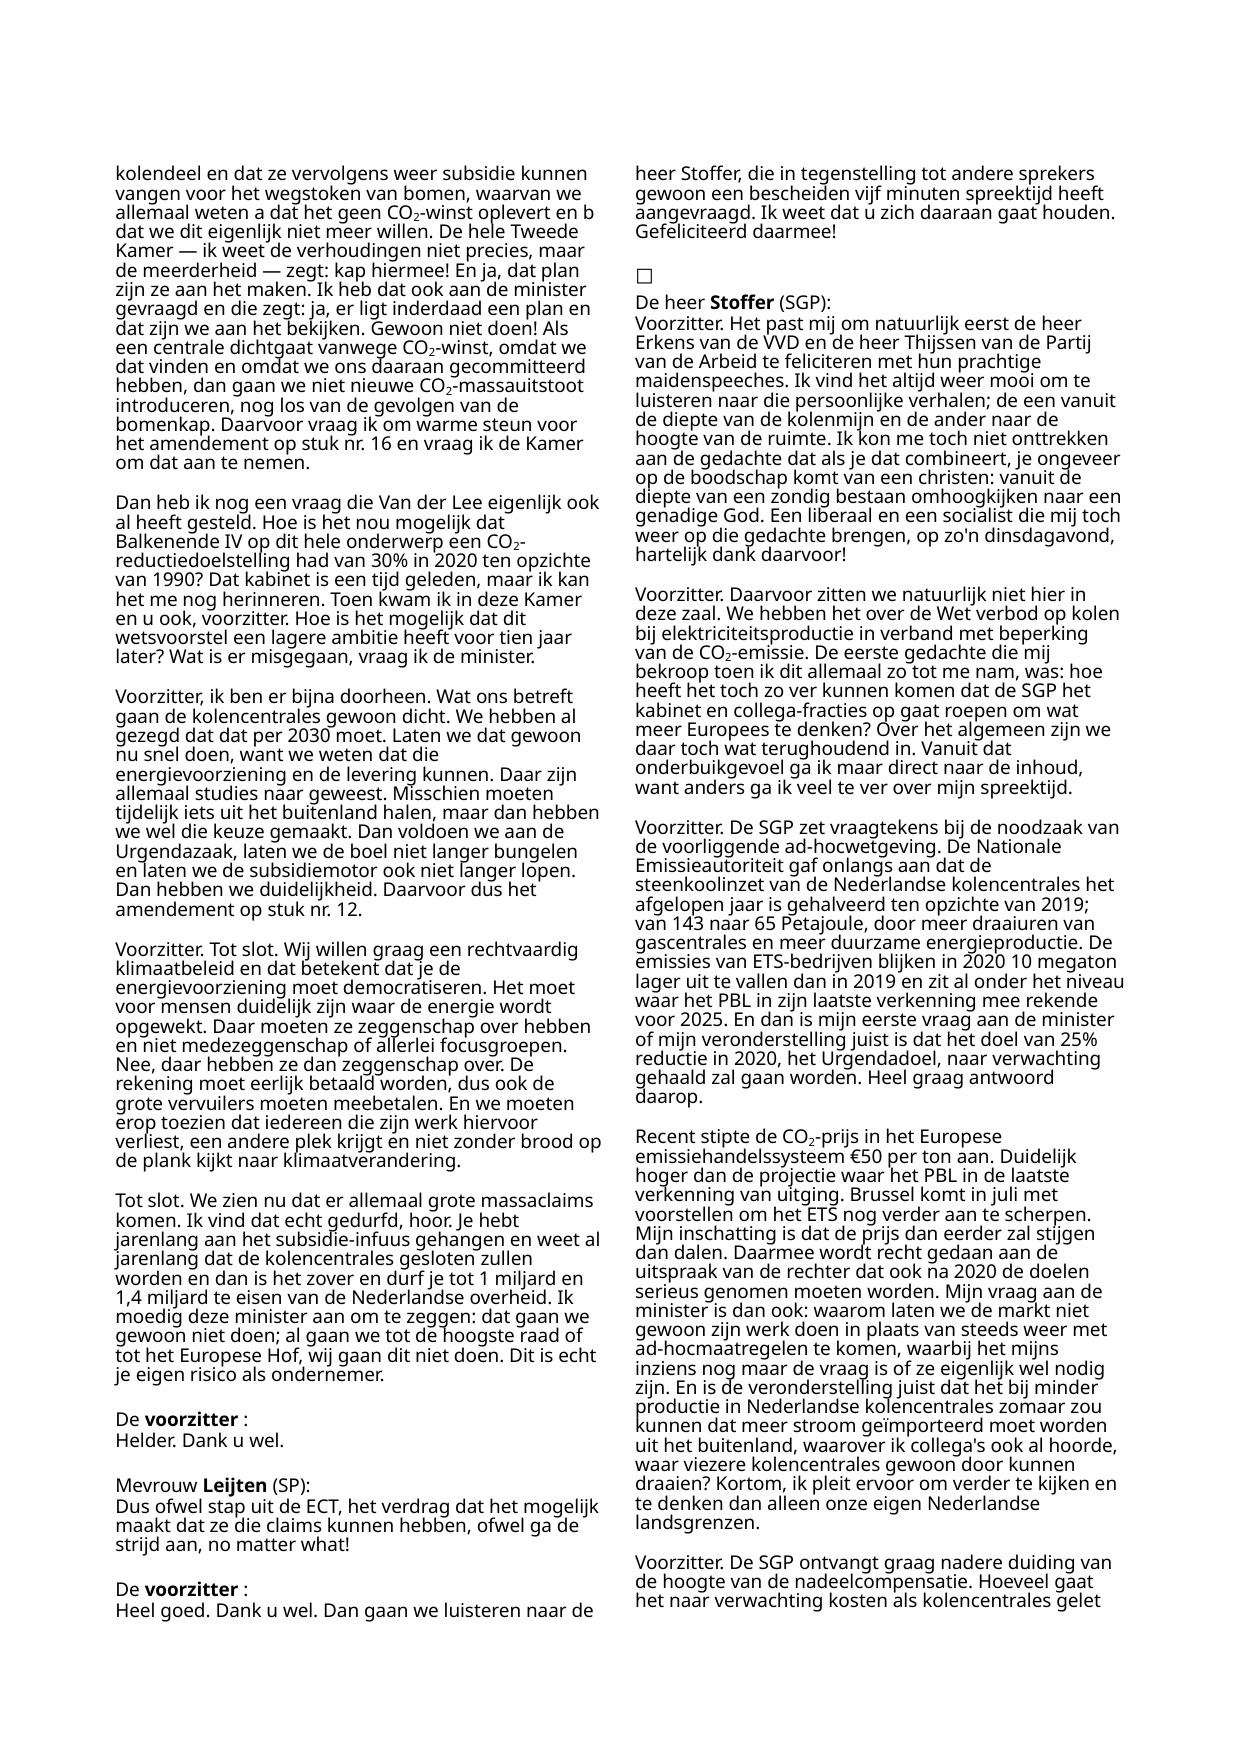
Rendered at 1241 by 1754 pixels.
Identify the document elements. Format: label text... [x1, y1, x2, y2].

text Voorzitter. Het past mij om natuurlijk eerst de heer Erkens van de VVD en de heer Thijssen van de Partij van de Arbeid te feliciteren met hun prachtige maidenspeeches. Ik vind het altijd weer mooi om te luisteren naar die persoonlijke verhalen; de een vanuit de diepte van de kolenmijn en de ander naar de hoogte van de ruimte. Ik kon me toch niet onttrekken aan de gedachte dat als je dat combineert, je ongeveer op de boodschap komt van een christen: vanuit de diepte van een zondig bestaan omhoogkijken naar een genadige God. Een liberaal en een socialist die mij toch weer op die gedachte brengen, op zo'n dinsdagavond, hartelijk dank daarvoor! [635, 315, 1125, 565]
text kolendeel en dat ze vervolgens weer subsidie kunnen vangen voor het wegstoken van bomen, waarvan we allemaal weten a dat het geen CO2-winst oplevert en b dat we dit eigenlijk niet meer willen. De hele Tweede Kamer — ik weet de verhoudingen niet precies, maar de meerderheid — zegt: kap hiermee! En ja, dat plan zijn ze aan het maken. Ik heb dat ook aan de minister gevraagd en die zegt: ja, er ligt inderdaad een plan en dat zijn we aan het bekijken. Gewoon niet doen! Als een centrale dichtgaat vanwege CO2-winst, omdat we dat vinden en omdat we ons daaraan gecommitteerd hebben, dan gaan we niet nieuwe CO2-massauitstoot introduceren, nog los van de gevolgen van de bomenkap. Daarvoor vraag ik om warme steun voor het amendement op stuk nr. 16 en vraag ik de Kamer om dat aan te nemen. [115, 165, 605, 474]
text De heer Stoffer (SGP): [635, 289, 1125, 315]
text Voorzitter. Tot slot. Wij willen graag een rechtvaardig klimaatbeleid en dat betekent dat je de energievoorziening moet democratiseren. Het moet voor mensen duidelijk zijn waar de energie wordt opgewekt. Daar moeten ze zeggenschap over hebben en niet medezeggenschap of allerlei focusgroepen. Nee, daar hebben ze dan zeggenschap over. De rekening moet eerlijk betaald worden, dus ook de grote vervuilers moeten meebetalen. En we moeten erop toezien dat iedereen die zijn werk hiervoor verliest, een andere plek krijgt en niet zonder brood op de plank kijkt naar klimaatverandering. [115, 941, 605, 1172]
text Dan heb ik nog een vraag die Van der Lee eigenlijk ook al heeft gesteld. Hoe is het nou mogelijk dat Balkenende IV op dit hele onderwerp een CO2-reductiedoelstelling had van 30% in 2020 ten opzichte van 1990? Dat kabinet is een tijd geleden, maar ik kan het me nog herinneren. Toen kwam ik in deze Kamer en u ook, voorzitter. Hoe is het mogelijk dat dit wetsvoorstel een lagere ambitie heeft voor tien jaar later? Wat is er misgegaan, vraag ik de minister. [115, 494, 605, 668]
text De voorzitter : [115, 1406, 605, 1432]
text Voorzitter. De SGP zet vraagtekens bij de noodzaak van de voorliggende ad-hocwetgeving. De Nationale Emissieautoriteit gaf onlangs aan dat de steenkoolinzet van de Nederlandse kolencentrales het afgelopen jaar is gehalveerd ten opzichte van 2019; van 143 naar 65 Petajoule, door meer draaiuren van gascentrales en meer duurzame energieproductie. De emissies van ETS-bedrijven blijken in 2020 10 megaton lager uit te vallen dan in 2019 en zit al onder het niveau waar het PBL in zijn laatste verkenning mee rekende voor 2025. En dan is mijn eerste vraag aan de minister of mijn veronderstelling juist is dat het doel van 25% reductie in 2020, het Urgendadoel, naar verwachting gehaald zal gaan worden. Heel graag antwoord daarop. [635, 819, 1125, 1108]
text Dus ofwel stap uit de ECT, het verdrag dat het mogelijk maakt dat ze die claims kunnen hebben, ofwel ga de strijd aan, no matter what! [115, 1498, 605, 1555]
text ⬜ [635, 263, 1125, 289]
text De voorzitter : [115, 1576, 605, 1602]
text Tot slot. We zien nu dat er allemaal grote massaclaims komen. Ik vind dat echt gedurfd, hoor. Je hebt jarenlang aan het subsidie-infuus gehangen en weet al jarenlang dat de kolencentrales gesloten zullen worden en dan is het zover en durf je tot 1 miljard en 1,4 miljard te eisen van de Nederlandse overheid. Ik moedig deze minister aan om te zeggen: dat gaan we gewoon niet doen; al gaan we tot de hoogste raad of tot het Europese Hof, wij gaan dit niet doen. Dit is echt je eigen risico als ondernemer. [115, 1192, 605, 1385]
text Voorzitter, ik ben er bijna doorheen. Wat ons betreft gaan de kolencentrales gewoon dicht. We hebben al gezegd dat dat per 2030 moet. Laten we dat gewoon nu snel doen, want we weten dat die energievoorziening en de levering kunnen. Daar zijn allemaal studies naar geweest. Misschien moeten tijdelijk iets uit het buitenland halen, maar dan hebben we wel die keuze gemaakt. Dan voldoen we aan de Urgendazaak, laten we de boel niet langer bungelen en laten we de subsidiemotor ook niet langer lopen. Dan hebben we duidelijkheid. Daarvoor dus het amendement op stuk nr. 12. [115, 688, 605, 920]
text Heel goed. Dank u wel. Dan gaan we luisteren naar de [115, 1602, 605, 1621]
text Voorzitter. De SGP ontvangt graag nadere duiding van de hoogte van de nadeelcompensatie. Hoeveel gaat het naar verwachting kosten als kolencentrales gelet [635, 1554, 1125, 1612]
text Helder. Dank u wel. [115, 1432, 605, 1451]
text Recent stipte de CO2-prijs in het Europese emissiehandelssysteem €50 per ton aan. Duidelijk hoger dan de projectie waar het PBL in de laatste verkenning van uitging. Brussel komt in juli met voorstellen om het ETS nog verder aan te scherpen. Mijn inschatting is dat de prijs dan eerder zal stijgen dan dalen. Daarmee wordt recht gedaan aan de uitspraak van de rechter dat ook na 2020 de doelen serieus genomen moeten worden. Mijn vraag aan de minister is dan ook: waarom laten we de markt niet gewoon zijn werk doen in plaats van steeds weer met ad-hocmaatregelen te komen, waarbij het mijns inziens nog maar de vraag is of ze eigenlijk wel nodig zijn. En is de veronderstelling juist dat het bij minder productie in Nederlandse kolencentrales zomaar zou kunnen dat meer stroom geïmporteerd moet worden uit het buitenland, waarover ik collega's ook al hoorde, waar viezere kolencentrales gewoon door kunnen draaien? Kortom, ik pleit ervoor om verder te kijken en te denken dan alleen onze eigen Nederlandse landsgrenzen. [635, 1128, 1125, 1533]
text Mevrouw Leijten (SP): [115, 1472, 605, 1498]
text heer Stoffer, die in tegenstelling tot andere sprekers gewoon een bescheiden vijf minuten spreektijd heeft aangevraagd. Ik weet dat u zich daaraan gaat houden. Gefeliciteerd daarmee! [635, 165, 1125, 242]
text Voorzitter. Daarvoor zitten we natuurlijk niet hier in deze zaal. We hebben het over de Wet verbod op kolen bij elektriciteitsproductie in verband met beperking van de CO2-emissie. De eerste gedachte die mij bekroop toen ik dit allemaal zo tot me nam, was: hoe heeft het toch zo ver kunnen komen dat de SGP het kabinet en collega-fracties op gaat roepen om wat meer Europees te denken? Over het algemeen zijn we daar toch wat terughoudend in. Vanuit dat onderbuikgevoel ga ik maar direct naar de inhoud, want anders ga ik veel te ver over mijn spreektijd. [635, 586, 1125, 798]
